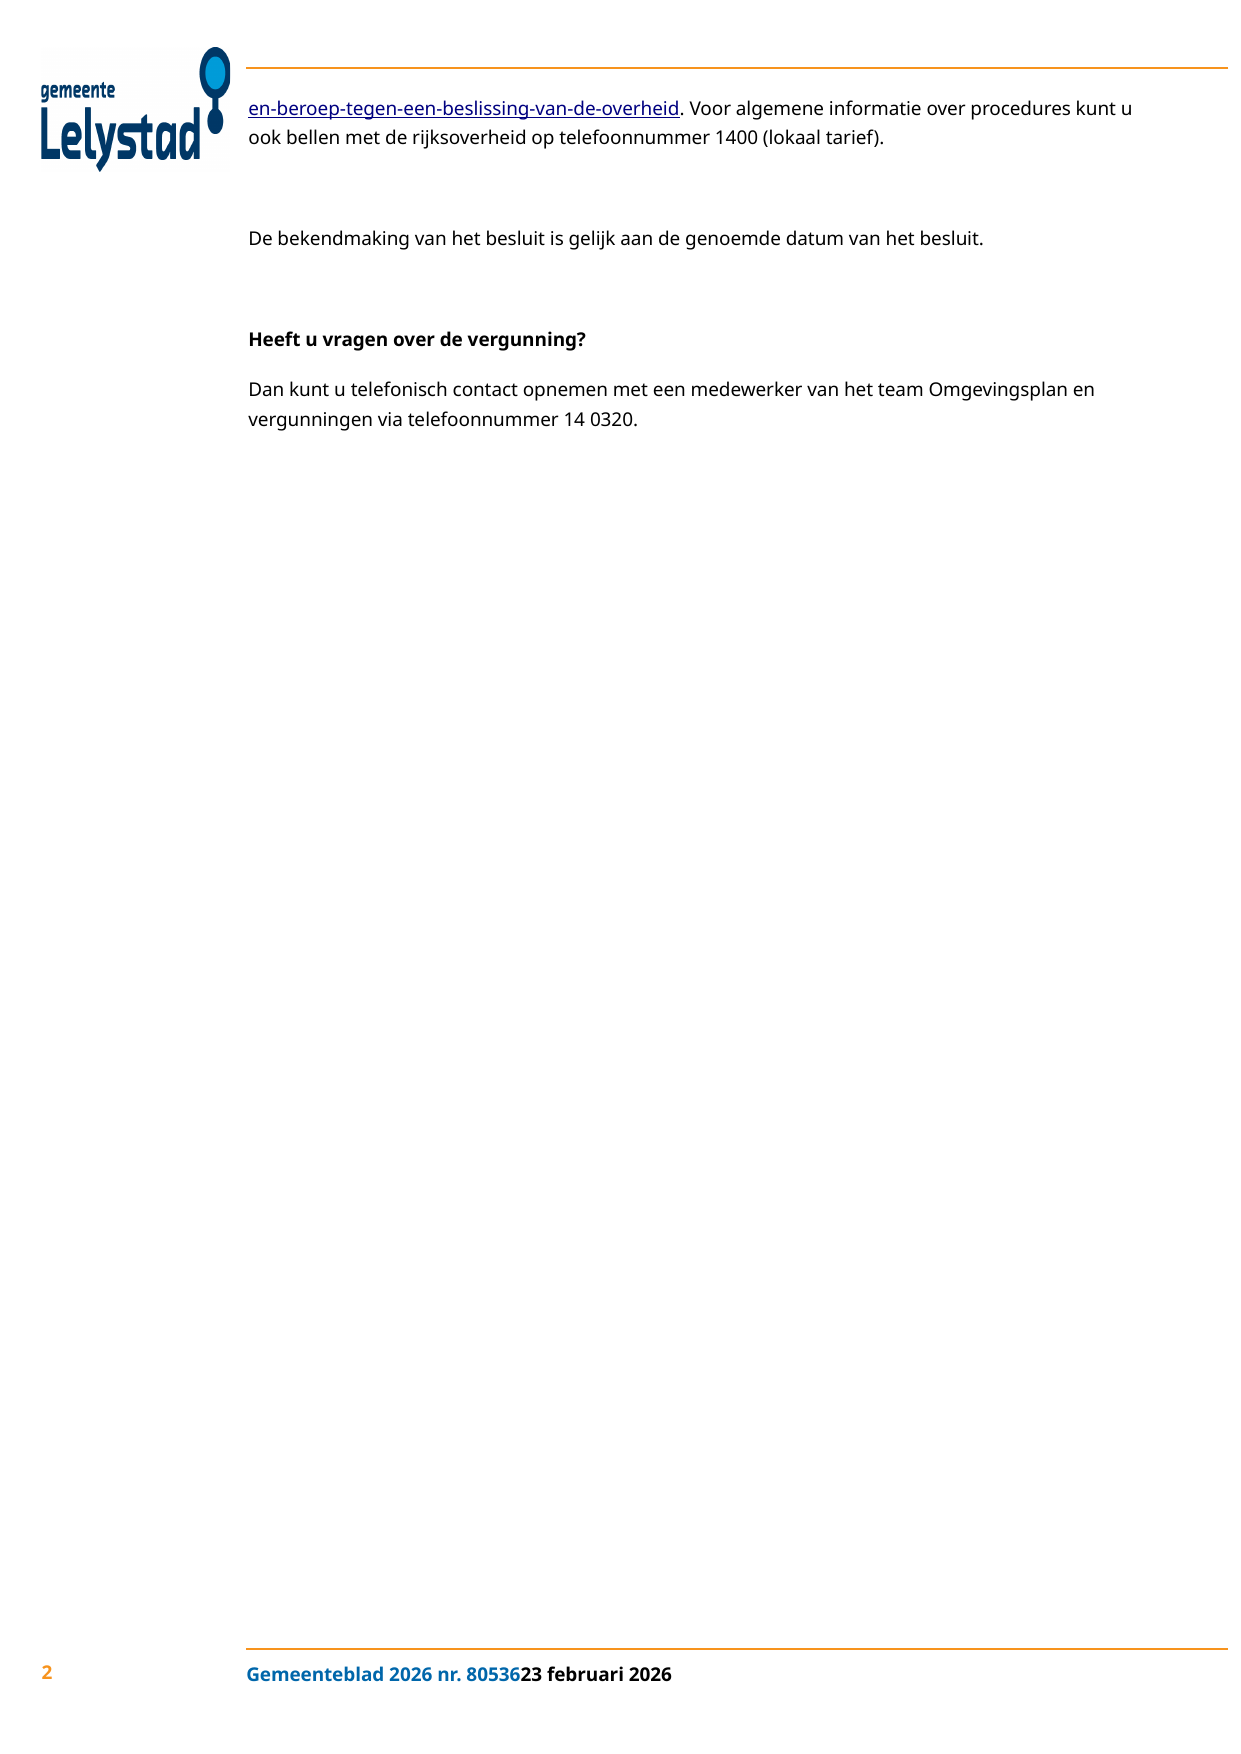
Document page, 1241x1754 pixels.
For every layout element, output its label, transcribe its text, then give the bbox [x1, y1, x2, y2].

text Heeft u vragen over de vergunning? [248, 326, 1152, 352]
picture [41, 47, 231, 172]
text en-beroep-tegen-een-beslissing-van-de-overheid. Voor algemene informatie over procedures kunt u ook bellen met de rijksoverheid op telefoonnummer 1400 (lokaal tarief). [248, 95, 1152, 150]
text Dan kunt u telefonisch contact opnemen met een medewerker van het team Omgevingsplan en vergunningen via telefoonnummer 14 0320. [248, 376, 1152, 432]
text De bekendmaking van het besluit is gelijk aan de genoemde datum van het besluit. [248, 225, 1152, 251]
